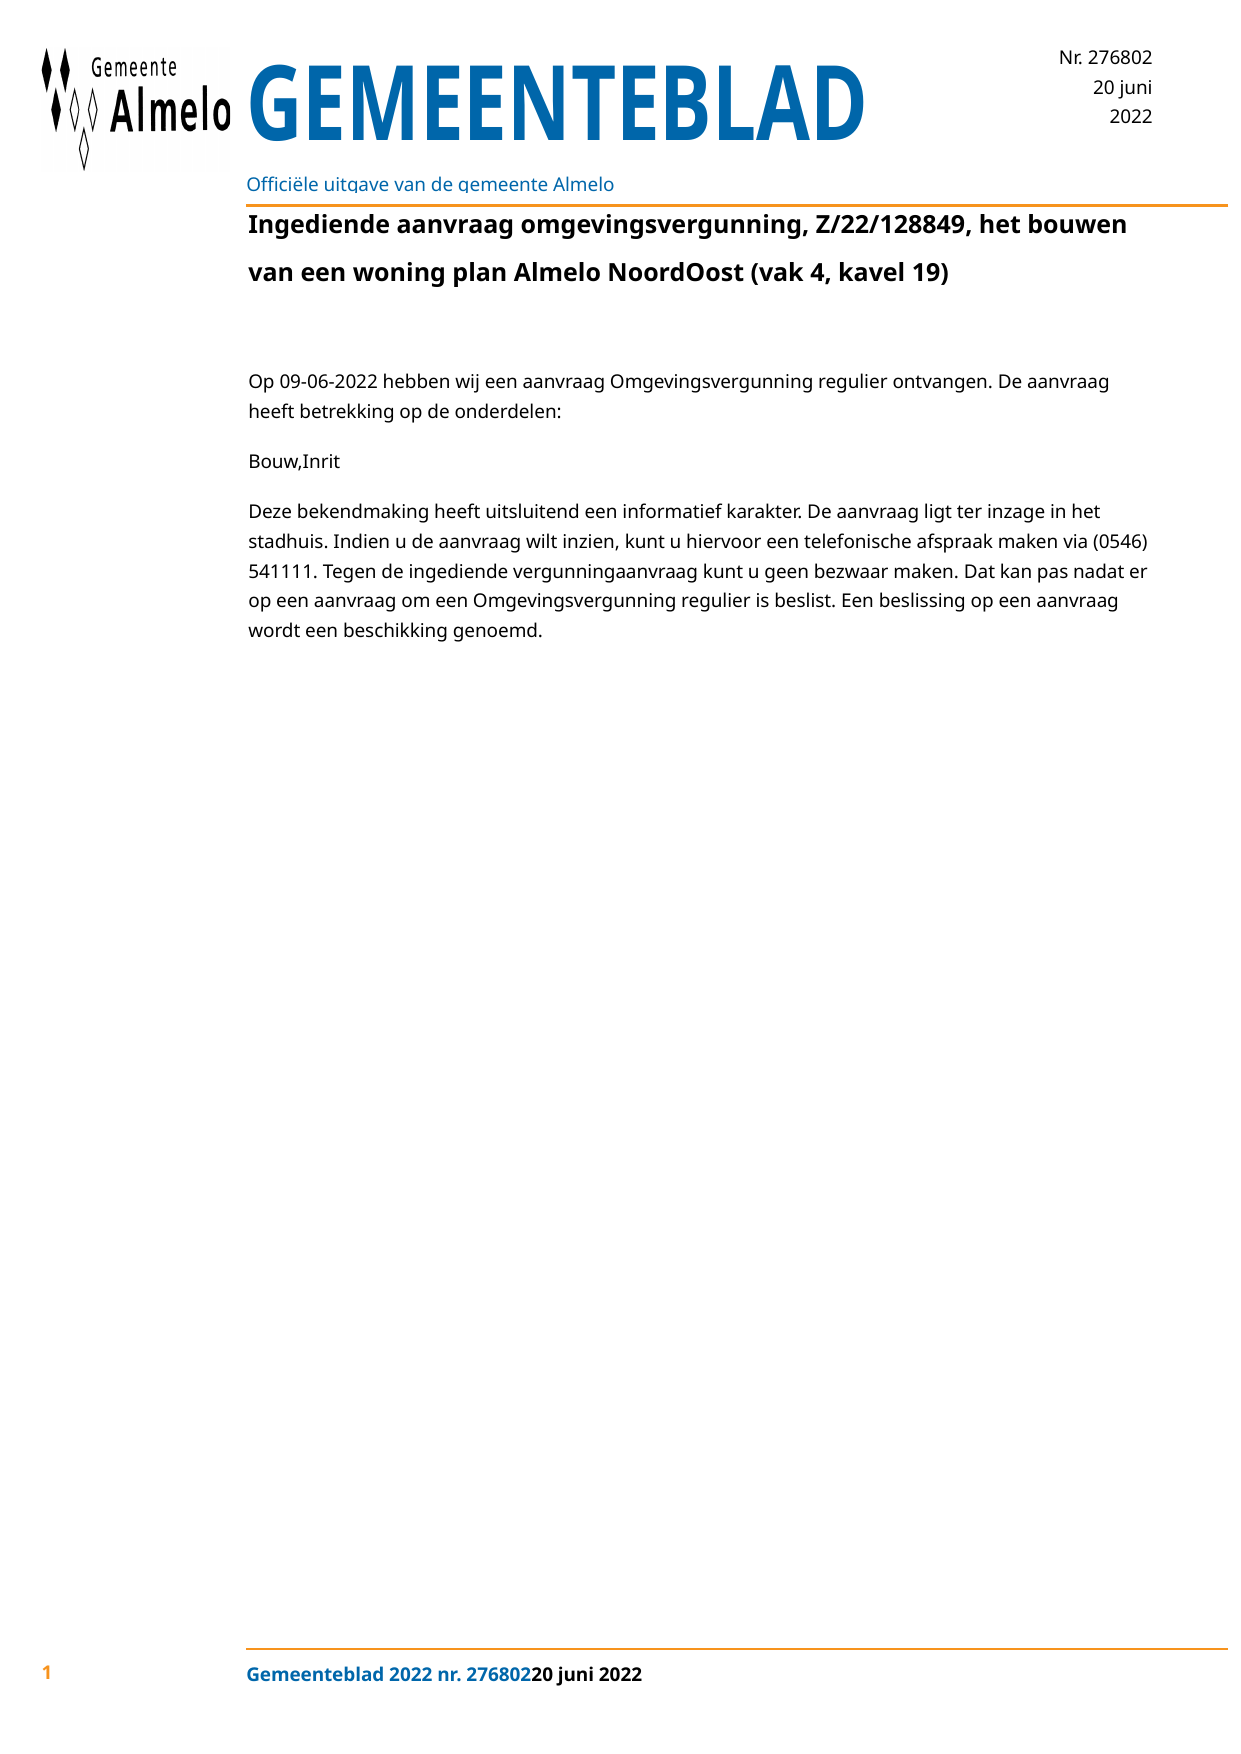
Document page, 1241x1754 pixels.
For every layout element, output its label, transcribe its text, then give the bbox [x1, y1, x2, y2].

text Bouw,Inrit [248, 448, 1152, 474]
text Ingediende aanvraag omgevingsvergunning, Z/22/128849, het bouwen van een woning plan Almelo NoordOost (vak 4, kavel 19) [248, 207, 1152, 288]
text Deze bekendmaking heeft uitsluitend een informatief karakter. De aanvraag ligt ter inzage in het stadhuis. Indien u de aanvraag wilt inzien, kunt u hiervoor een telefonische afspraak maken via (0546) 541111. Tegen de ingediende vergunningaanvraag kunt u geen bezwaar maken. Dat kan pas nadat er op een aanvraag om een Omgevingsvergunning regulier is beslist. Een beslissing op een aanvraag wordt een beschikking genoemd. [248, 499, 1152, 643]
picture [41, 47, 231, 172]
text Op 09-06-2022 hebben wij een aanvraag Omgevingsvergunning regulier ontvangen. De aanvraag heeft betrekking op de onderdelen: [248, 368, 1152, 424]
